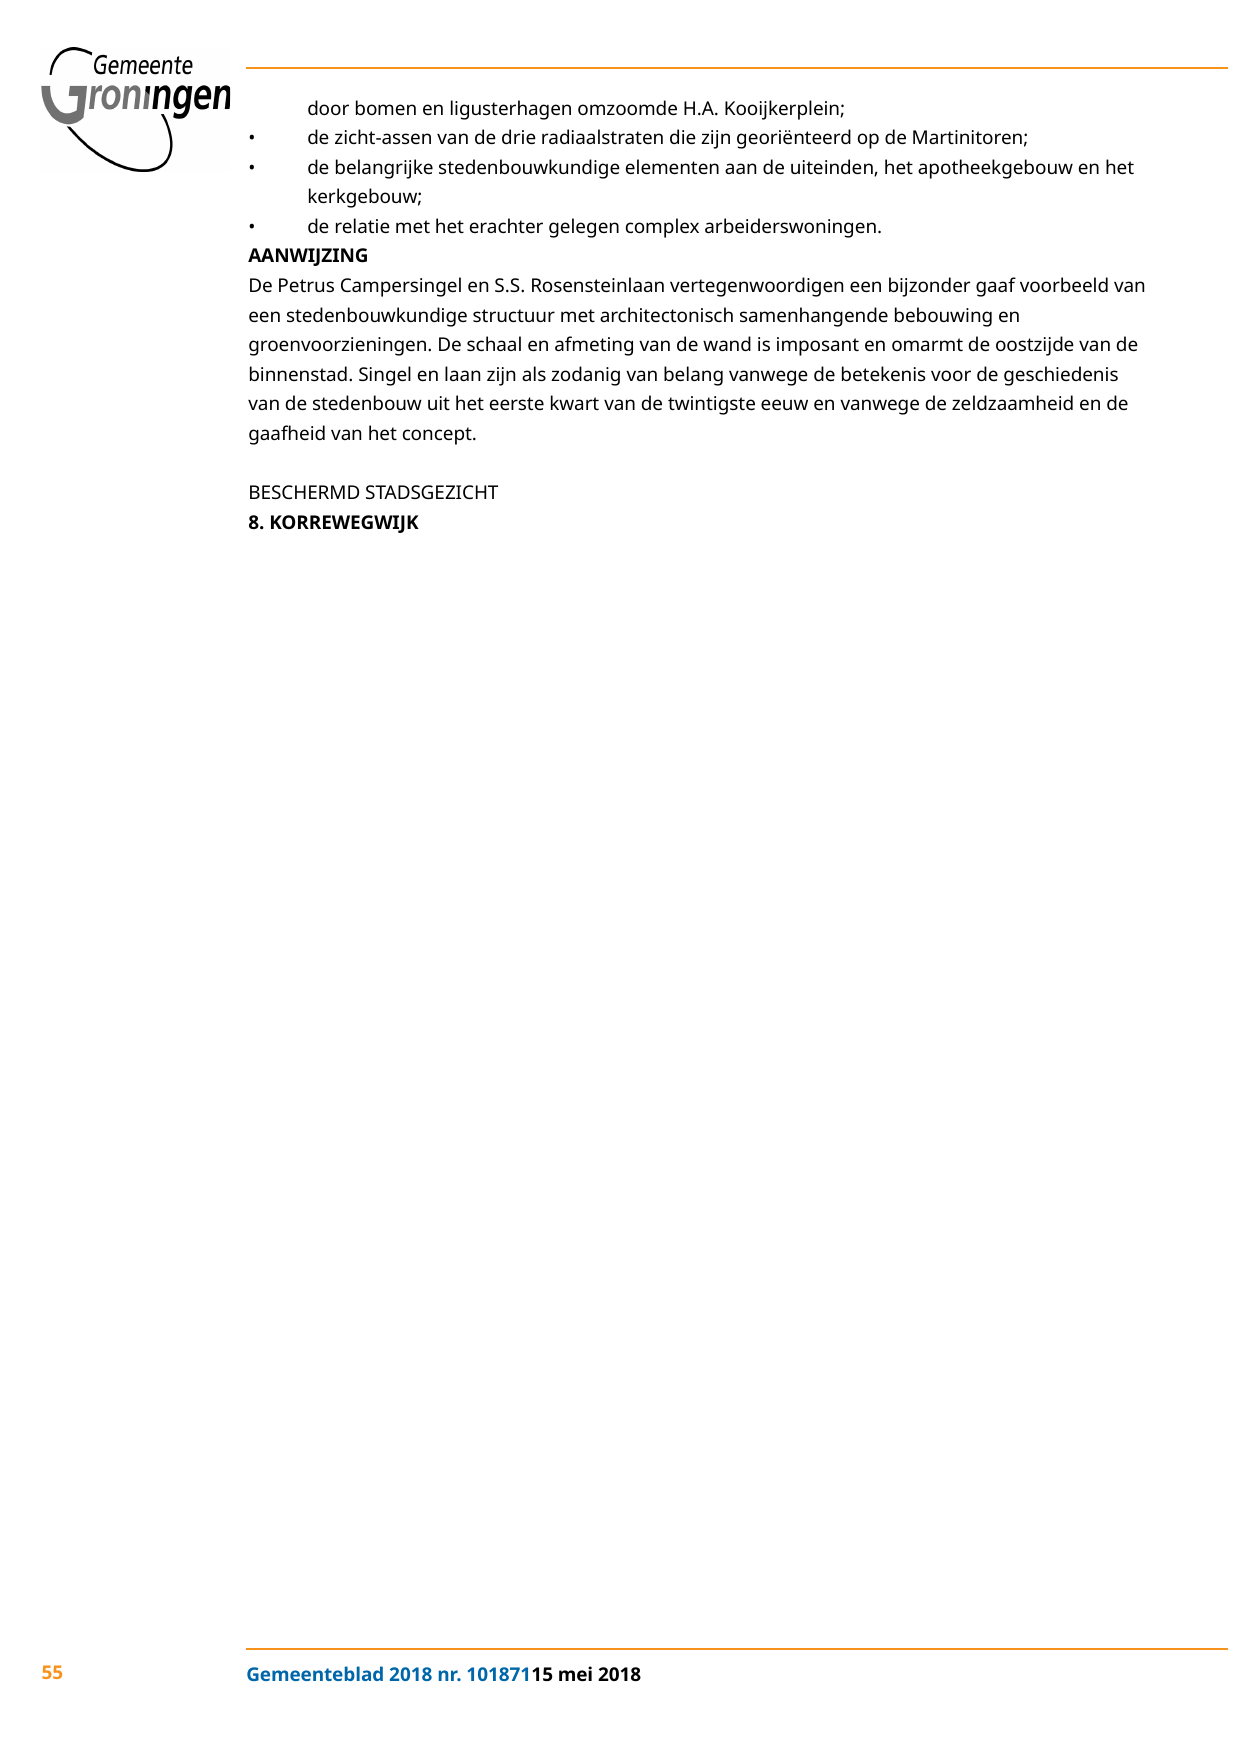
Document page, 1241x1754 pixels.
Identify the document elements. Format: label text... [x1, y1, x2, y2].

text 8. KORREWEGWIJK [248, 509, 1152, 535]
list de relatie met het erachter gelegen complex arbeiderswoningen. [248, 213, 1152, 239]
list door bomen en ligusterhagen omzoomde H.A. Kooijkerplein; [248, 95, 1152, 121]
text BESCHERMD STADSGEZICHT [248, 479, 1152, 505]
text AANWIJZING [248, 243, 1152, 268]
text De Petrus Campersingel en S.S. Rosensteinlaan vertegenwoordigen een bijzonder gaaf voorbeeld van een stedenbouwkundige structuur met architectonisch samenhangende bebouwing en groenvoorzieningen. De schaal en afmeting van de wand is imposant en omarmt de oostzijde van de binnenstad. Singel en laan zijn als zodanig van belang vanwege de betekenis voor de geschiedenis van de stedenbouw uit het eerste kwart van de twintigste eeuw en vanwege de zeldzaamheid en de gaafheid van het concept. [248, 272, 1152, 446]
list de zicht-assen van de drie radiaalstraten die zijn georiënteerd op de Martinitoren; [248, 124, 1152, 150]
picture [41, 47, 231, 172]
list de belangrijke stedenbouwkundige elementen aan de uiteinden, het apotheekgebouw en het kerkgebouw; [248, 154, 1152, 209]
